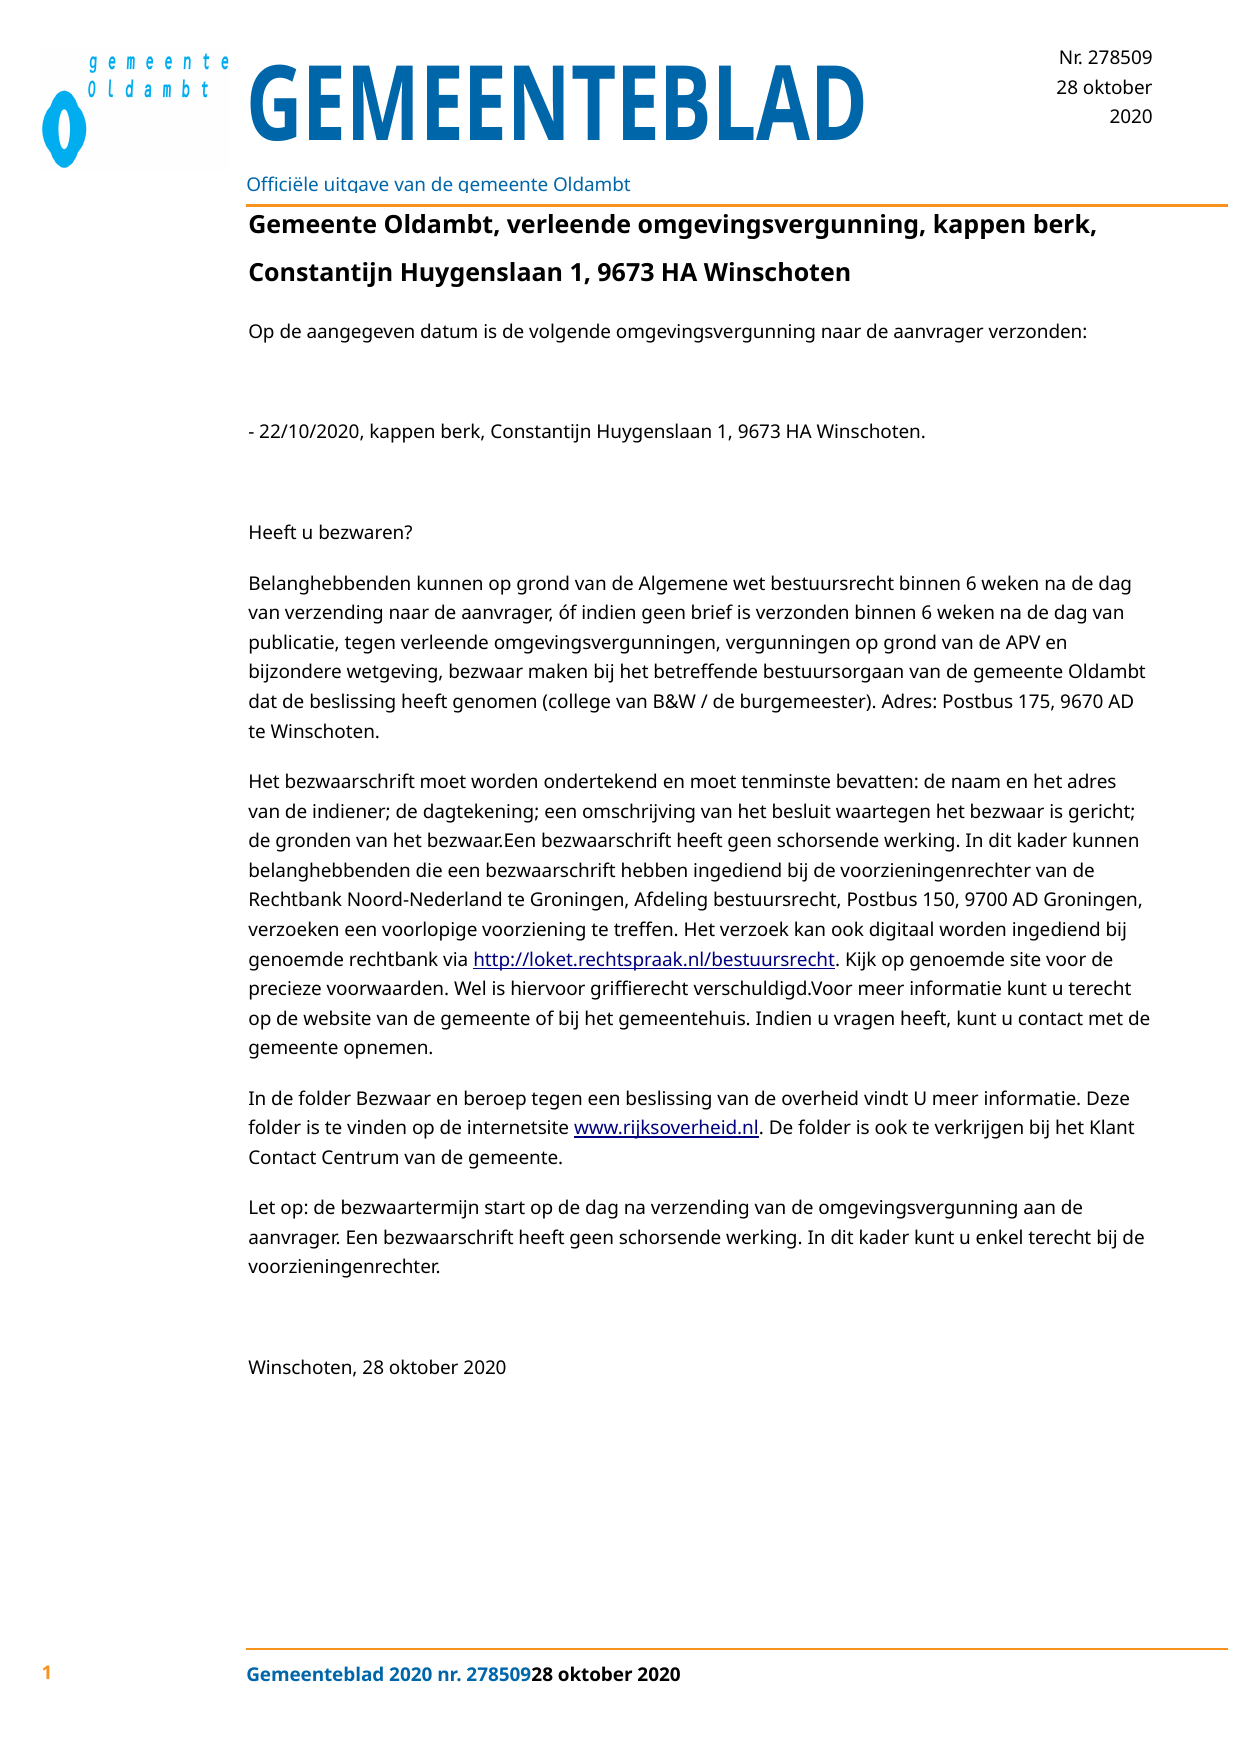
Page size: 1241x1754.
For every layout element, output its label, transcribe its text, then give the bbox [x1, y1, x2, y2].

text Let op: de bezwaartermijn start op de dag na verzending van de omgevingsvergunning aan de aanvrager. Een bezwaarschrift heeft geen schorsende werking. In dit kader kunt u enkel terecht bij de voorzieningenrechter. [248, 1194, 1152, 1279]
text Winschoten, 28 oktober 2020 [248, 1354, 1152, 1380]
text Belanghebbenden kunnen op grond van de Algemene wet bestuursrecht binnen 6 weken na de dag van verzending naar de aanvrager, óf indien geen brief is verzonden binnen 6 weken na de dag van publicatie, tegen verleende omgevingsvergunningen, vergunningen op grond van de APV en bijzondere wetgeving, bezwaar maken bij het betreffende bestuursorgaan van de gemeente Oldambt dat de beslissing heeft genomen (college van B&W / de burgemeester). Adres: Postbus 175, 9670 AD te Winschoten. [248, 570, 1152, 744]
text - 22/10/2020, kappen berk, Constantijn Huygenslaan 1, 9673 HA Winschoten. [248, 419, 1152, 444]
text Op de aangegeven datum is de volgende omgevingsvergunning naar de aanvrager verzonden: [248, 318, 1152, 344]
picture [41, 47, 231, 172]
text Gemeente Oldambt, verleende omgevingsvergunning, kappen berk, Constantijn Huygenslaan 1, 9673 HA Winschoten [248, 207, 1152, 288]
text Heeft u bezwaren? [248, 519, 1152, 545]
text In de folder Bezwaar en beroep tegen een beslissing van de overheid vindt U meer informatie. Deze folder is te vinden op de internetsite www.rijksoverheid.nl. De folder is ook te verkrijgen bij het Klant Contact Centrum van de gemeente. [248, 1085, 1152, 1170]
text Het bezwaarschrift moet worden ondertekend en moet tenminste bevatten: de naam en het adres van de indiener; de dagtekening; een omschrijving van het besluit waartegen het bezwaar is gericht; de gronden van het bezwaar.Een bezwaarschrift heeft geen schorsende werking. In dit kader kunnen belanghebbenden die een bezwaarschrift hebben ingediend bij de voorzieningenrechter van de Rechtbank Noord-Nederland te Groningen, Afdeling bestuursrecht, Postbus 150, 9700 AD Groningen, verzoeken een voorlopige voorziening te treffen. Het verzoek kan ook digitaal worden ingediend bij genoemde rechtbank via http://loket.rechtspraak.nl/bestuursrecht. Kijk op genoemde site voor de precieze voorwaarden. Wel is hiervoor griffierecht verschuldigd.Voor meer informatie kunt u terecht op de website van de gemeente of bij het gemeentehuis. Indien u vragen heeft, kunt u contact met de gemeente opnemen. [248, 768, 1152, 1060]
